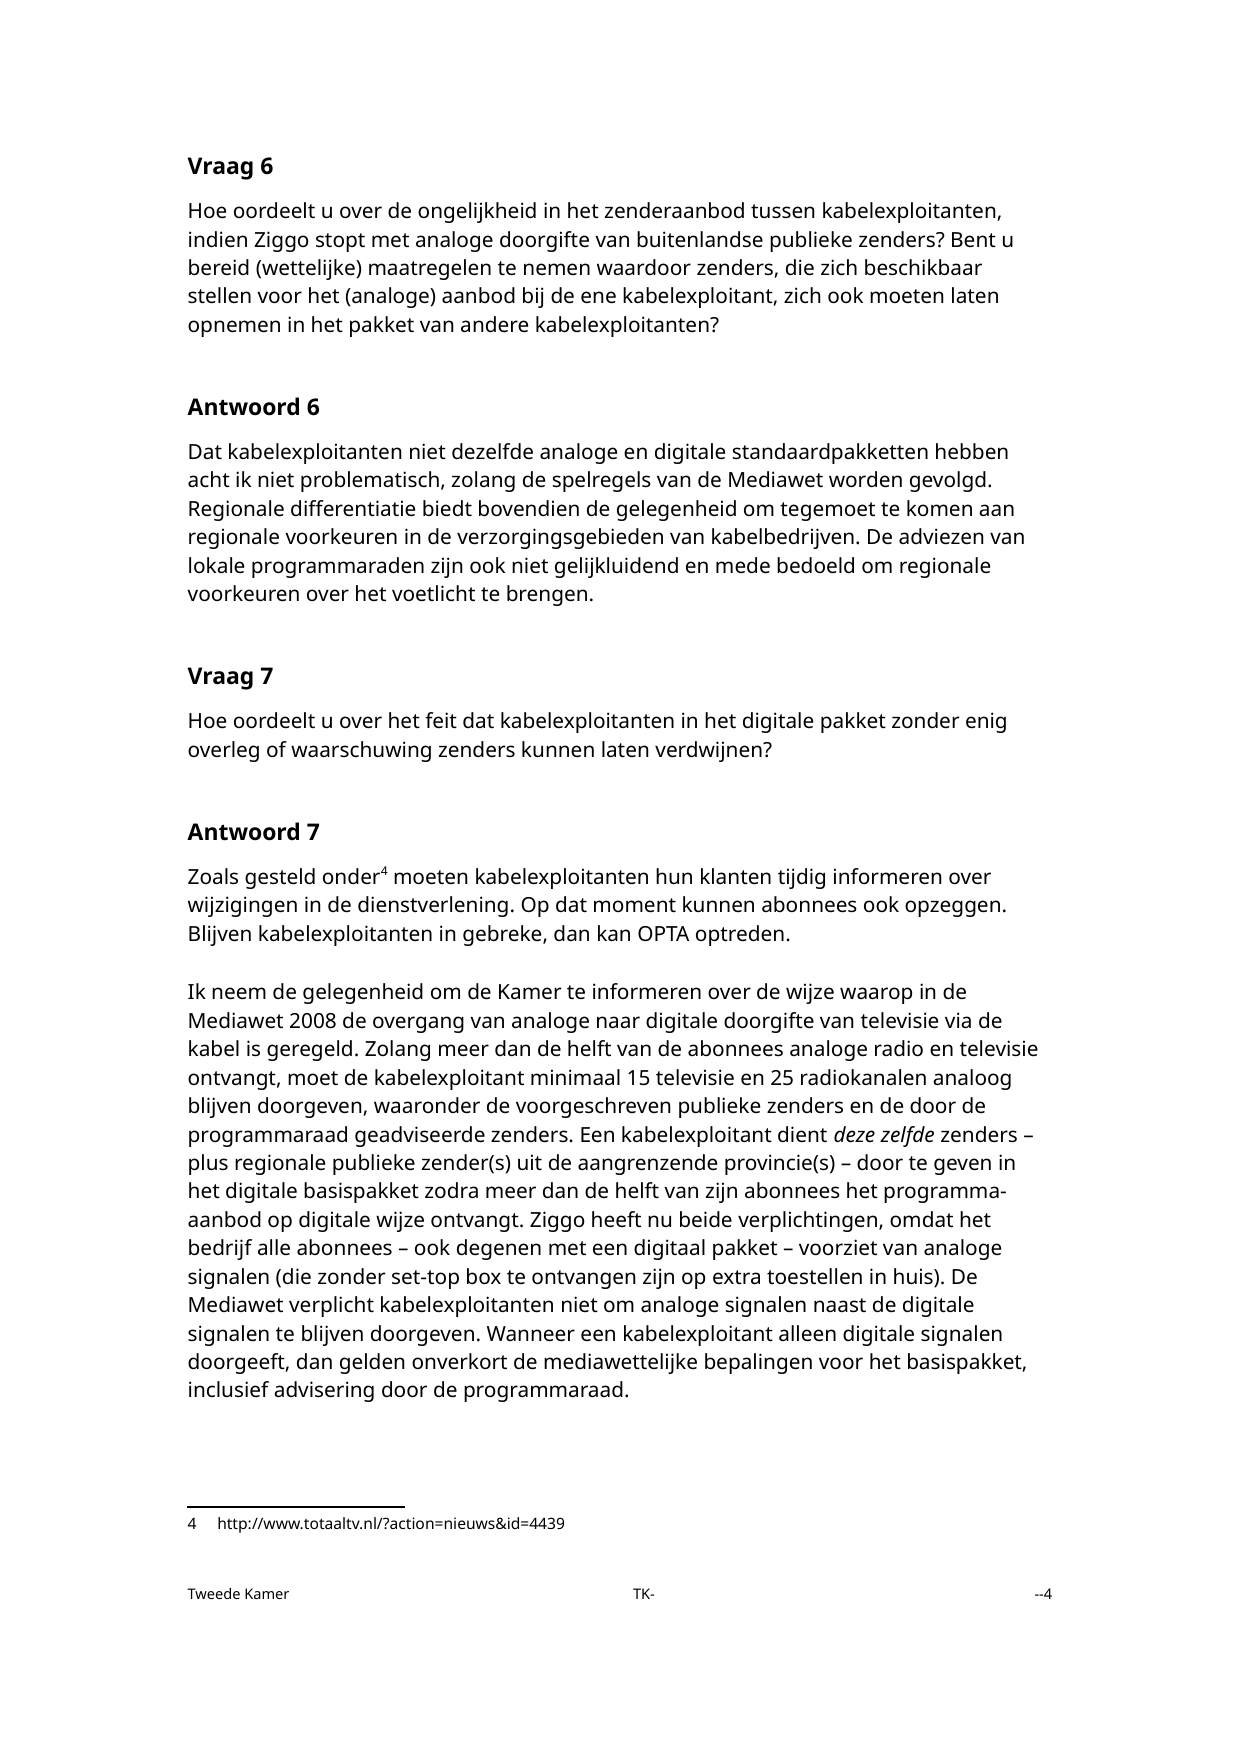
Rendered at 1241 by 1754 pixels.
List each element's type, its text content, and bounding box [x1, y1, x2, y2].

subtitle Antwoord 6 [187, 391, 1053, 422]
text http://www.totaaltv.nl/?action=nieuws&id=4439 [187, 1506, 1053, 1534]
subtitle Vraag 7 [187, 660, 1053, 692]
text Hoe oordeelt u over de ongelijkheid in het zenderaanbod tussen kabelexploitanten, indien Ziggo stopt met analoge doorgifte van buitenlandse publieke zenders? Bent u bereid (wettelijke) maatregelen te nemen waardoor zenders, die zich beschikbaar stellen voor het (analoge) aanbod bij de ene kabelexploitant, zich ook moeten laten opnemen in het pakket van andere kabelexploitanten? [187, 196, 1053, 338]
text Hoe oordeelt u over het feit dat kabelexploitanten in het digitale pakket zonder enig overleg of waarschuwing zenders kunnen laten verdwijnen? [187, 707, 1053, 763]
text Dat kabelexploitanten niet dezelfde analoge en digitale standaardpakketten hebben acht ik niet problematisch, zolang de spelregels van de Mediawet worden gevolgd. Regionale differentiatie biedt bovendien de gelegenheid om tegemoet te komen aan regionale voorkeuren in de verzorgingsgebieden van kabelbedrijven. De adviezen van lokale programmaraden zijn ook niet gelijkluidend en mede bedoeld om regionale voorkeuren over het voetlicht te brengen. [187, 437, 1053, 608]
subtitle Antwoord 7 [187, 816, 1053, 847]
text Ik neem de gelegenheid om de Kamer te informeren over de wijze waarop in de Mediawet 2008 de overgang van analoge naar digitale doorgifte van televisie via de kabel is geregeld. Zolang meer dan de helft van de abonnees analoge radio en televisie ontvangt, moet de kabelexploitant minimaal 15 televisie en 25 radiokanalen analoog blijven doorgeven, waaronder de voorgeschreven publieke zenders en de door de programmaraad geadviseerde zenders. Een kabelexploitant dient deze zelfde zenders – plus regionale publieke zender(s) uit de aangrenzende provincie(s) – door te geven in het digitale basispakket zodra meer dan de helft van zijn abonnees het programma-aanbod op digitale wijze ontvangt. Ziggo heeft nu beide verplichtingen, omdat het bedrijf alle abonnees – ook degenen met een digitaal pakket – voorziet van analoge signalen (die zonder set-top box te ontvangen zijn op extra toestellen in huis). De Mediawet verplicht kabelexploitanten niet om analoge signalen naast de digitale signalen te blijven doorgeven. Wanneer een kabelexploitant alleen digitale signalen doorgeeft, dan gelden onverkort de mediawettelijke bepalingen voor het basispakket, inclusief advisering door de programmaraad. [187, 977, 1053, 1404]
text Zoals gesteld onder moeten kabelexploitanten hun klanten tijdig informeren over wijzigingen in de dienstverlening. Op dat moment kunnen abonnees ook opzeggen. Blijven kabelexploitanten in gebreke, dan kan OPTA optreden. [187, 862, 1053, 947]
subtitle Vraag 6 [187, 150, 1053, 181]
